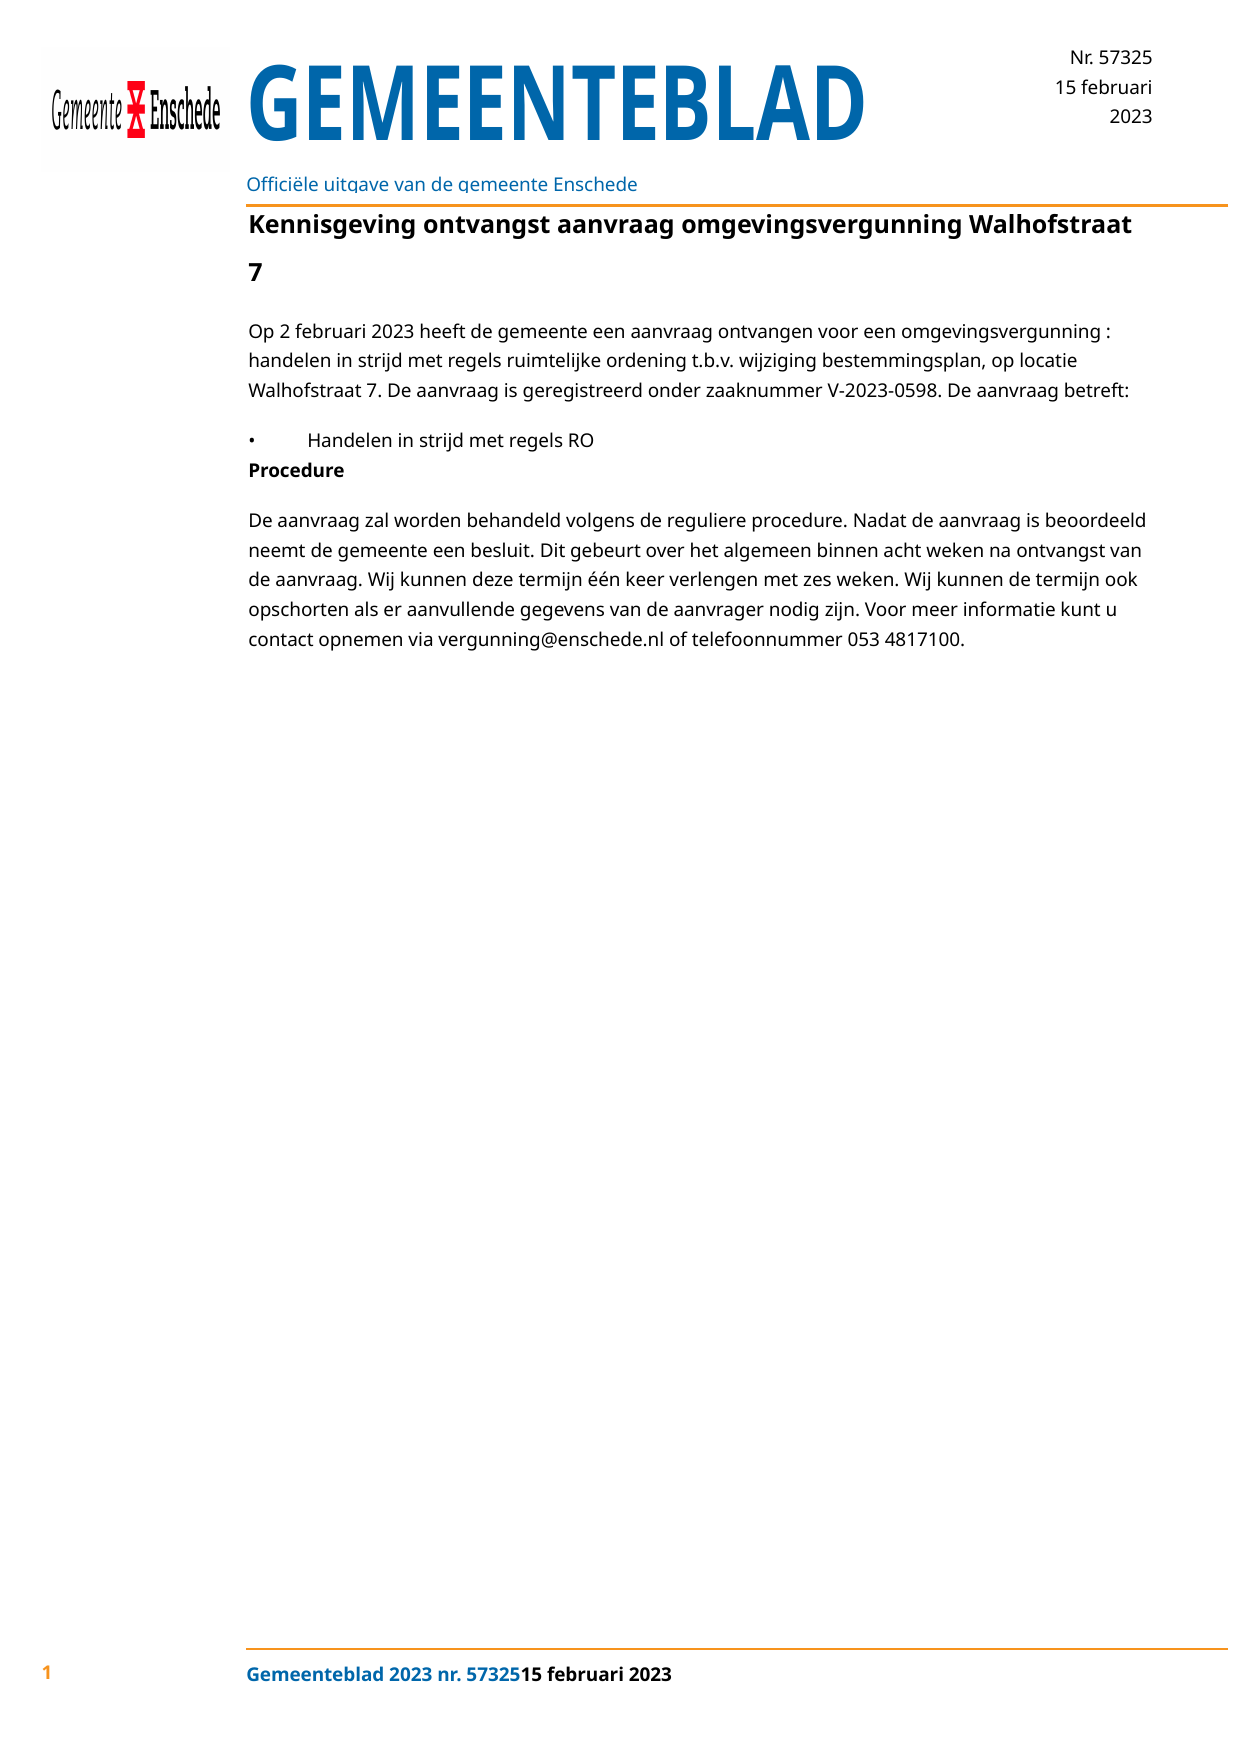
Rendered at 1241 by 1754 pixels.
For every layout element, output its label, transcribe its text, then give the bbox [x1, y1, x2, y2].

list Handelen in strijd met regels RO [248, 427, 1152, 453]
text Op 2 februari 2023 heeft de gemeente een aanvraag ontvangen voor een omgevingsvergunning : handelen in strijd met regels ruimtelijke ordening t.b.v. wijziging bestemmingsplan, op locatie Walhofstraat 7. De aanvraag is geregistreerd onder zaaknummer V-2023-0598. De aanvraag betreft: [248, 318, 1152, 403]
text Procedure [248, 457, 1152, 483]
picture [41, 47, 231, 172]
text De aanvraag zal worden behandeld volgens de reguliere procedure. Nadat de aanvraag is beoordeeld neemt de gemeente een besluit. Dit gebeurt over het algemeen binnen acht weken na ontvangst van de aanvraag. Wij kunnen deze termijn één keer verlengen met zes weken. Wij kunnen de termijn ook opschorten als er aanvullende gegevens van de aanvrager nodig zijn. Voor meer informatie kunt u contact opnemen via vergunning@enschede.nl of telefoonnummer 053 4817100. [248, 507, 1152, 652]
text Kennisgeving ontvangst aanvraag omgevingsvergunning Walhofstraat 7 [248, 207, 1152, 288]
